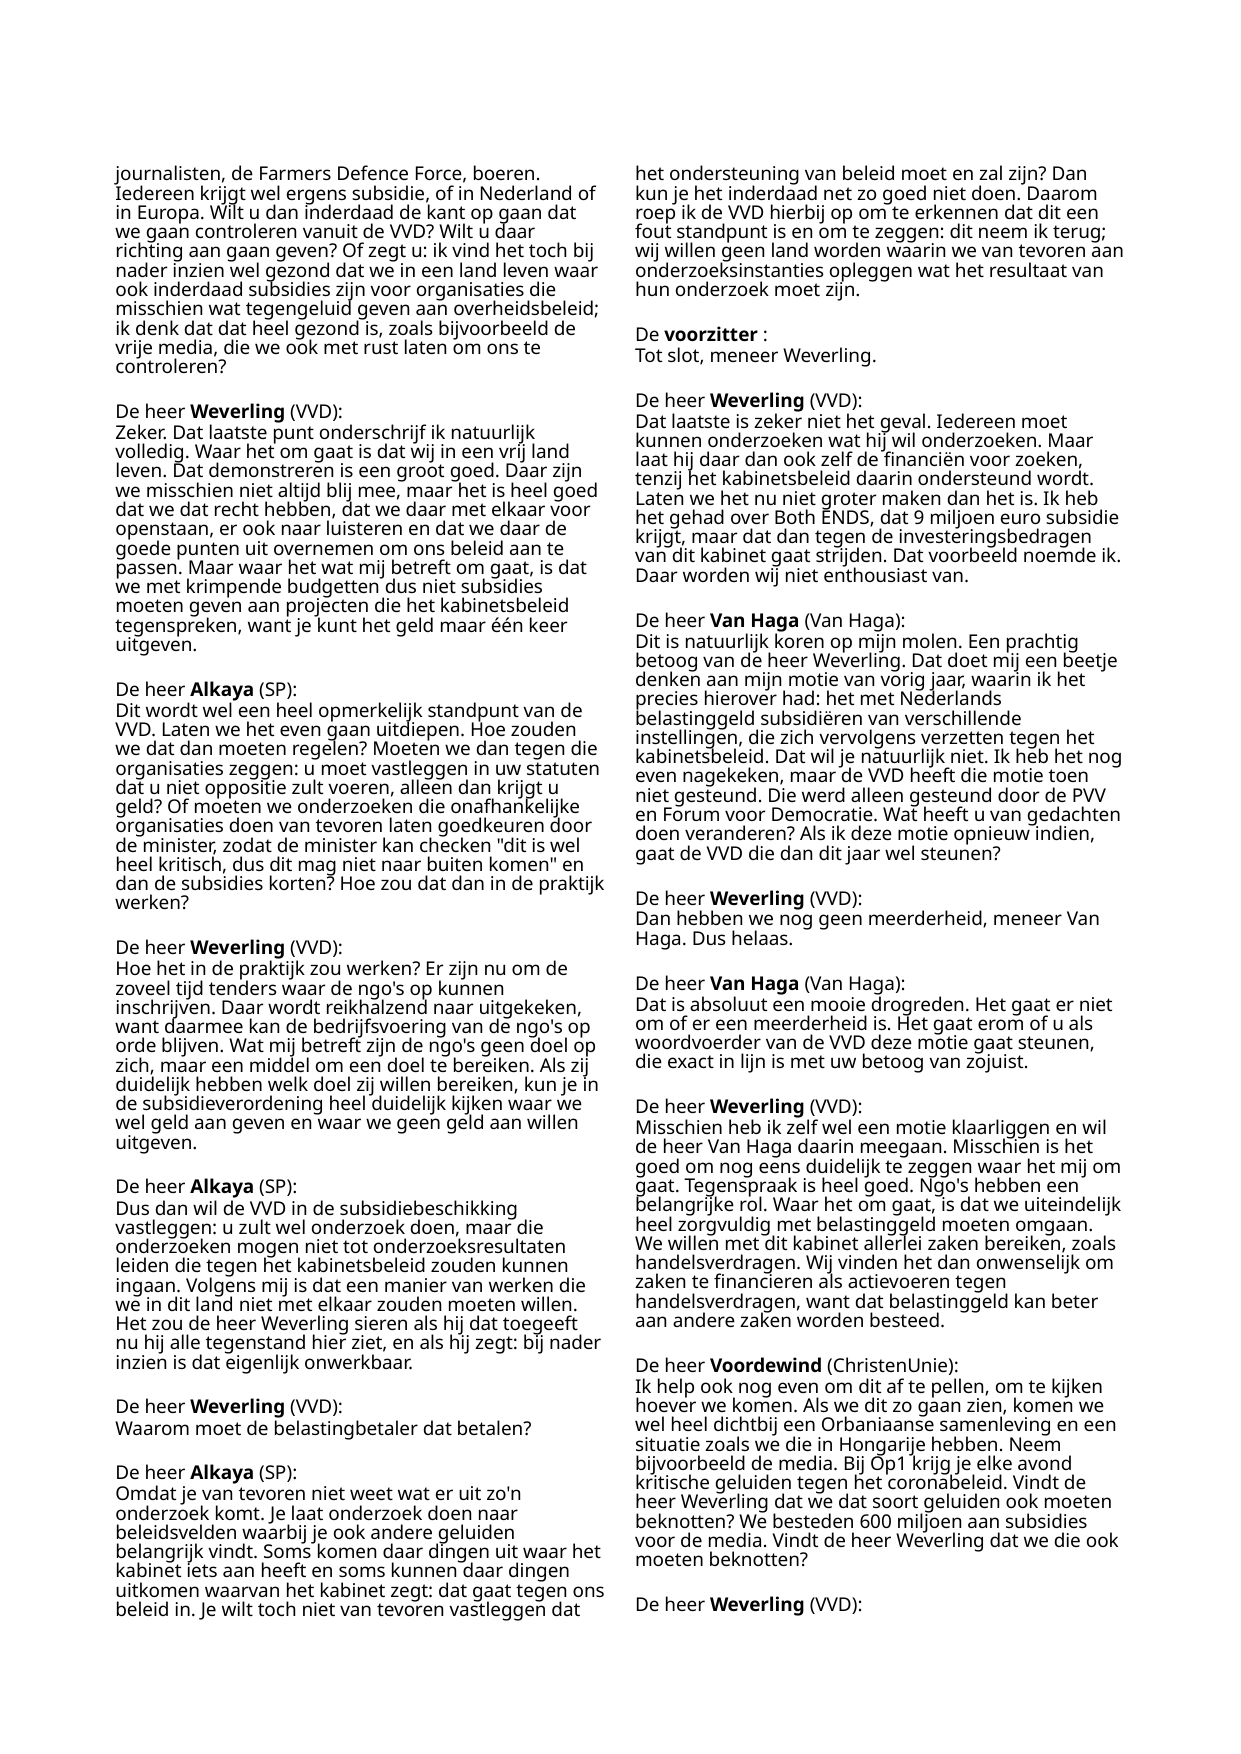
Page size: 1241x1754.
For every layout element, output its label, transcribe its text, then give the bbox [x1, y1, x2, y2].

text De heer Weverling (VVD): [635, 885, 1125, 910]
text De voorzitter : [635, 321, 1125, 347]
text De heer Weverling (VVD): [115, 1394, 605, 1419]
text het ondersteuning van beleid moet en zal zijn? Dan kun je het inderdaad net zo goed niet doen. Daarom roep ik de VVD hierbij op om te erkennen dat dit een fout standpunt is en om te zeggen: dit neem ik terug; wij willen geen land worden waarin we van tevoren aan onderzoeksinstanties opleggen wat het resultaat van hun onderzoek moet zijn. [635, 165, 1125, 300]
text De heer Alkaya (SP): [115, 1459, 605, 1485]
text De heer Weverling (VVD): [115, 934, 605, 960]
text Ik help ook nog even om dit af te pellen, om te kijken hoever we komen. Als we dit zo gaan zien, komen we wel heel dichtbij een Orbaniaanse samenleving en een situatie zoals we die in Hongarije hebben. Neem bijvoorbeeld de media. Bij Op1 krijg je elke avond kritische geluiden tegen het coronabeleid. Vindt de heer Weverling dat we dat soort geluiden ook moeten beknotten? We besteden 600 miljoen aan subsidies voor de media. Vindt de heer Weverling dat we die ook moeten beknotten? [635, 1378, 1125, 1570]
text Dat is absoluut een mooie drogreden. Het gaat er niet om of er een meerderheid is. Het gaat erom of u als woordvoerder van de VVD deze motie gaat steunen, die exact in lijn is met uw betoog van zojuist. [635, 996, 1125, 1073]
text De heer Weverling (VVD): [115, 398, 605, 424]
text De heer Weverling (VVD): [635, 1591, 1125, 1617]
text Tot slot, meneer Weverling. [635, 347, 1125, 366]
text De heer Alkaya (SP): [115, 1174, 605, 1199]
text Dit wordt wel een heel opmerkelijk standpunt van de VVD. Laten we het even gaan uitdiepen. Hoe zouden we dat dan moeten regelen? Moeten we dan tegen die organisaties zeggen: u moet vastleggen in uw statuten dat u niet oppositie zult voeren, alleen dan krijgt u geld? Of moeten we onderzoeken die onafhankelijke organisaties doen van tevoren laten goedkeuren door de minister, zodat de minister kan checken "dit is wel heel kritisch, dus dit mag niet naar buiten komen" en dan de subsidies korten? Hoe zou dat dan in de praktijk werken? [115, 702, 605, 914]
text De heer Weverling (VVD): [635, 387, 1125, 413]
text De heer Voordewind (ChristenUnie): [635, 1352, 1125, 1378]
text Dan hebben we nog geen meerderheid, meneer Van Haga. Dus helaas. [635, 910, 1125, 949]
text De heer Weverling (VVD): [635, 1093, 1125, 1119]
text Hoe het in de praktijk zou werken? Er zijn nu om de zoveel tijd tenders waar de ngo's op kunnen inschrijven. Daar wordt reikhalzend naar uitgekeken, want daarmee kan de bedrijfsvoering van de ngo's op orde blijven. Wat mij betreft zijn de ngo's geen doel op zich, maar een middel om een doel te bereiken. Als zij duidelijk hebben welk doel zij willen bereiken, kun je in de subsidieverordening heel duidelijk kijken waar we wel geld aan geven en waar we geen geld aan willen uitgeven. [115, 960, 605, 1153]
text Waarom moet de belastingbetaler dat betalen? [115, 1419, 605, 1439]
text Zeker. Dat laatste punt onderschrijf ik natuurlijk volledig. Waar het om gaat is dat wij in een vrij land leven. Dat demonstreren is een groot goed. Daar zijn we misschien niet altijd blij mee, maar het is heel goed dat we dat recht hebben, dat we daar met elkaar voor openstaan, er ook naar luisteren en dat we daar de goede punten uit overnemen om ons beleid aan te passen. Maar waar het wat mij betreft om gaat, is dat we met krimpende budgetten dus niet subsidies moeten geven aan projecten die het kabinetsbeleid tegenspreken, want je kunt het geld maar één keer uitgeven. [115, 424, 605, 655]
text Omdat je van tevoren niet weet wat er uit zo'n onderzoek komt. Je laat onderzoek doen naar beleidsvelden waarbij je ook andere geluiden belangrijk vindt. Soms komen daar dingen uit waar het kabinet iets aan heeft en soms kunnen daar dingen uitkomen waarvan het kabinet zegt: dat gaat tegen ons beleid in. Je wilt toch niet van tevoren vastleggen dat [115, 1485, 605, 1620]
text De heer Van Haga (Van Haga): [635, 607, 1125, 633]
text Dat laatste is zeker niet het geval. Iedereen moet kunnen onderzoeken wat hij wil onderzoeken. Maar laat hij daar dan ook zelf de financiën voor zoeken, tenzij het kabinetsbeleid daarin ondersteund wordt. Laten we het nu niet groter maken dan het is. Ik heb het gehad over Both ENDS, dat 9 miljoen euro subsidie krijgt, maar dat dan tegen de investeringsbedragen van dit kabinet gaat strijden. Dat voorbeeld noemde ik. Daar worden wij niet enthousiast van. [635, 413, 1125, 586]
text Dus dan wil de VVD in de subsidiebeschikking vastleggen: u zult wel onderzoek doen, maar die onderzoeken mogen niet tot onderzoeksresultaten leiden die tegen het kabinetsbeleid zouden kunnen ingaan. Volgens mij is dat een manier van werken die we in dit land niet met elkaar zouden moeten willen. Het zou de heer Weverling sieren als hij dat toegeeft nu hij alle tegenstand hier ziet, en als hij zegt: bij nader inzien is dat eigenlijk onwerkbaar. [115, 1199, 605, 1373]
text Misschien heb ik zelf wel een motie klaarliggen en wil de heer Van Haga daarin meegaan. Misschien is het goed om nog eens duidelijk te zeggen waar het mij om gaat. Tegenspraak is heel goed. Ngo's hebben een belangrijke rol. Waar het om gaat, is dat we uiteindelijk heel zorgvuldig met belastinggeld moeten omgaan. We willen met dit kabinet allerlei zaken bereiken, zoals handelsverdragen. Wij vinden het dan onwenselijk om zaken te financieren als actievoeren tegen handelsverdragen, want dat belastinggeld kan beter aan andere zaken worden besteed. [635, 1119, 1125, 1331]
text De heer Alkaya (SP): [115, 676, 605, 702]
text De heer Van Haga (Van Haga): [635, 970, 1125, 996]
text Dit is natuurlijk koren op mijn molen. Een prachtig betoog van de heer Weverling. Dat doet mij een beetje denken aan mijn motie van vorig jaar, waarin ik het precies hierover had: het met Nederlands belastinggeld subsidiëren van verschillende instellingen, die zich vervolgens verzetten tegen het kabinetsbeleid. Dat wil je natuurlijk niet. Ik heb het nog even nagekeken, maar de VVD heeft die motie toen niet gesteund. Die werd alleen gesteund door de PVV en Forum voor Democratie. Wat heeft u van gedachten doen veranderen? Als ik deze motie opnieuw indien, gaat de VVD die dan dit jaar wel steunen? [635, 633, 1125, 864]
text journalisten, de Farmers Defence Force, boeren. Iedereen krijgt wel ergens subsidie, of in Nederland of in Europa. Wilt u dan inderdaad de kant op gaan dat we gaan controleren vanuit de VVD? Wilt u daar richting aan gaan geven? Of zegt u: ik vind het toch bij nader inzien wel gezond dat we in een land leven waar ook inderdaad subsidies zijn voor organisaties die misschien wat tegengeluid geven aan overheidsbeleid; ik denk dat dat heel gezond is, zoals bijvoorbeeld de vrije media, die we ook met rust laten om ons te controleren? [115, 165, 605, 377]
